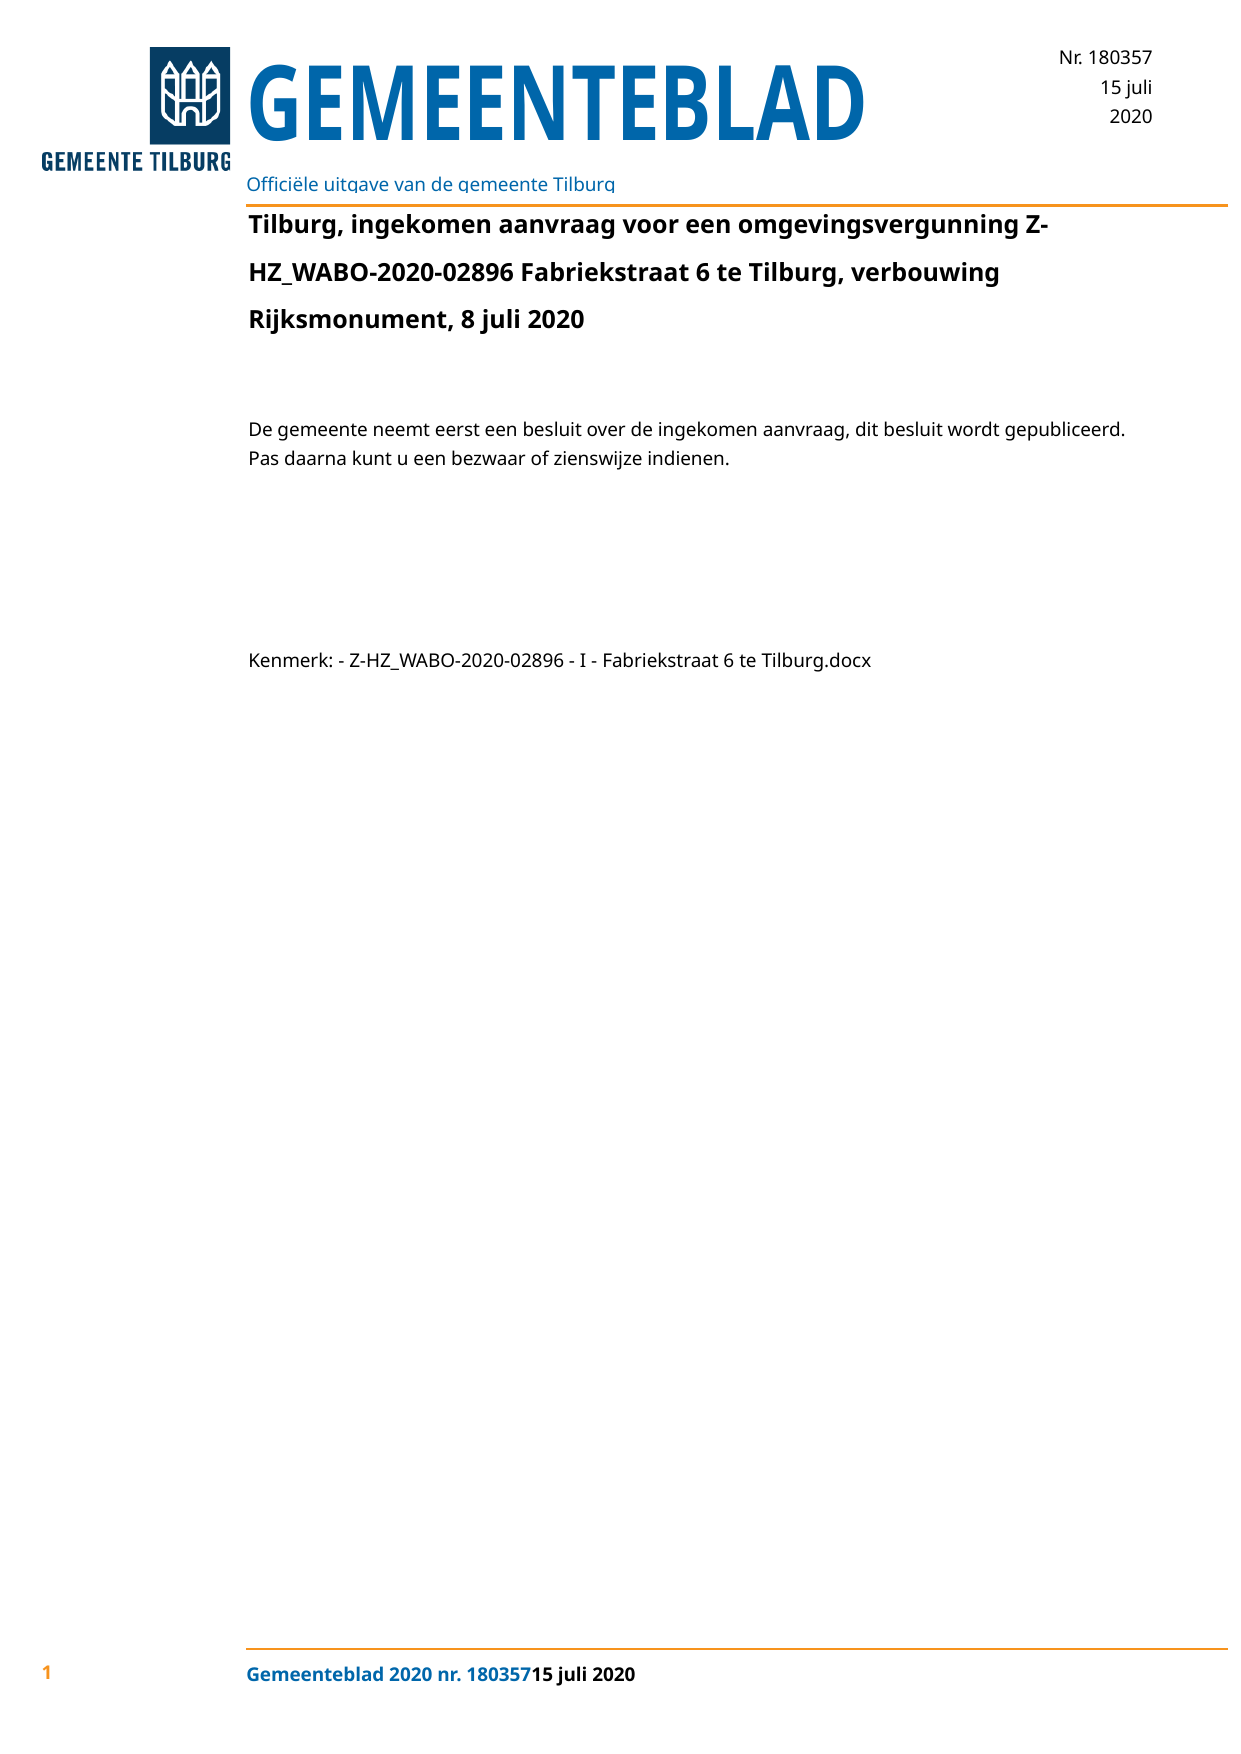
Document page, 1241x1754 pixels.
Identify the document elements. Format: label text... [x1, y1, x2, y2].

text Kenmerk: - Z-HZ_WABO-2020-02896 - I - Fabriekstraat 6 te Tilburg.docx [248, 647, 1152, 673]
picture [41, 47, 231, 172]
text Tilburg, ingekomen aanvraag voor een omgevingsvergunning Z-HZ_WABO-2020-02896 Fabriekstraat 6 te Tilburg, verbouwing Rijksmonument, 8 juli 2020 [248, 207, 1152, 336]
text De gemeente neemt eerst een besluit over de ingekomen aanvraag, dit besluit wordt gepubliceerd. Pas daarna kunt u een bezwaar of zienswijze indienen. [248, 416, 1152, 471]
